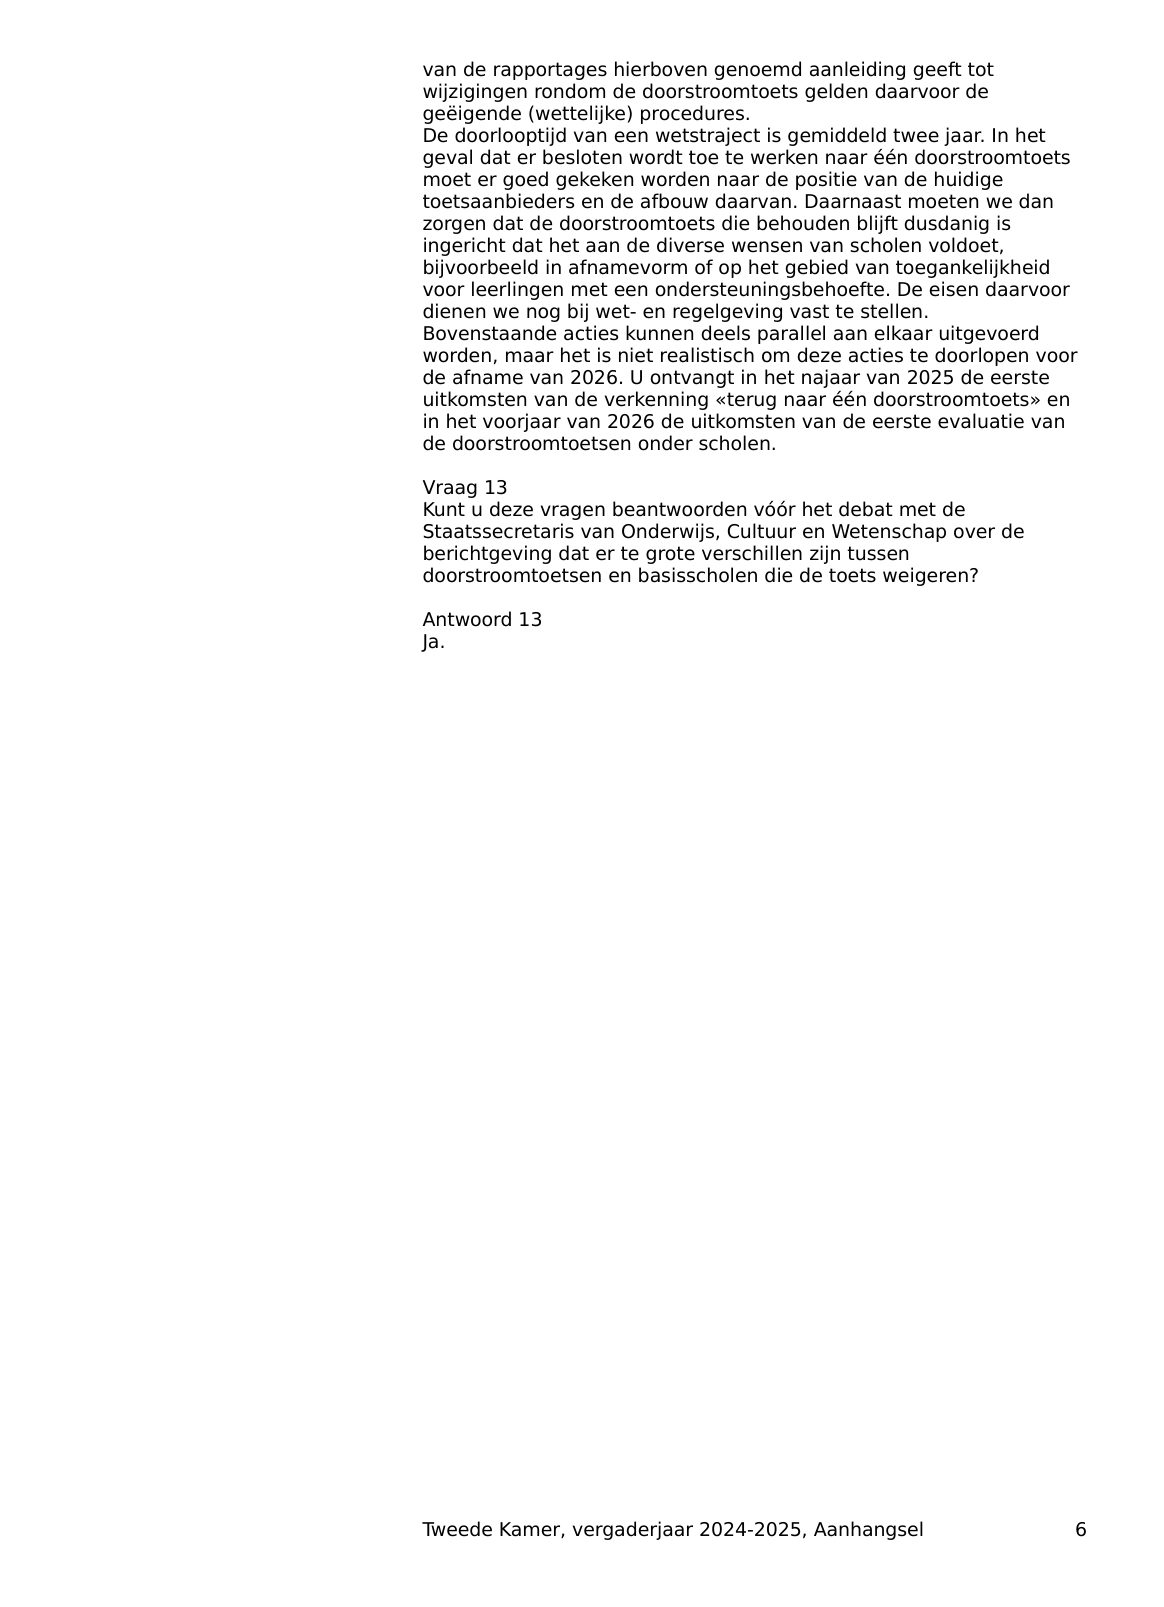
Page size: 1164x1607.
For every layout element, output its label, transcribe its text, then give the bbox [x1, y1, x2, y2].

text De doorlooptijd van een wetstraject is gemiddeld twee jaar. In het geval dat er besloten wordt toe te werken naar één doorstroomtoets moet er goed gekeken worden naar de positie van de huidige toetsaanbieders en de afbouw daarvan. Daarnaast moeten we dan zorgen dat de doorstroomtoets die behouden blijft dusdanig is ingericht dat het aan de diverse wensen van scholen voldoet, bijvoorbeeld in afnamevorm of op het gebied van toegankelijkheid voor leerlingen met een ondersteuningsbehoefte. De eisen daarvoor dienen we nog bij wet- en regelgeving vast te stellen. [422, 125, 1087, 323]
text Ja. [422, 631, 1087, 653]
text Antwoord 13 [422, 609, 1087, 631]
text van de rapportages hierboven genoemd aanleiding geeft tot wijzigingen rondom de doorstroomtoets gelden daarvoor de geëigende (wettelijke) procedures. [422, 59, 1087, 125]
text Kunt u deze vragen beantwoorden vóór het debat met de Staatssecretaris van Onderwijs, Cultuur en Wetenschap over de berichtgeving dat er te grote verschillen zijn tussen doorstroomtoetsen en basisscholen die de toets weigeren? [422, 499, 1087, 587]
text Vraag 13 [422, 477, 1087, 499]
text Bovenstaande acties kunnen deels parallel aan elkaar uitgevoerd worden, maar het is niet realistisch om deze acties te doorlopen voor de afname van 2026. U ontvangt in het najaar van 2025 de eerste uitkomsten van de verkenning «terug naar één doorstroomtoets» en in het voorjaar van 2026 de uitkomsten van de eerste evaluatie van de doorstroomtoetsen onder scholen. [422, 323, 1087, 455]
